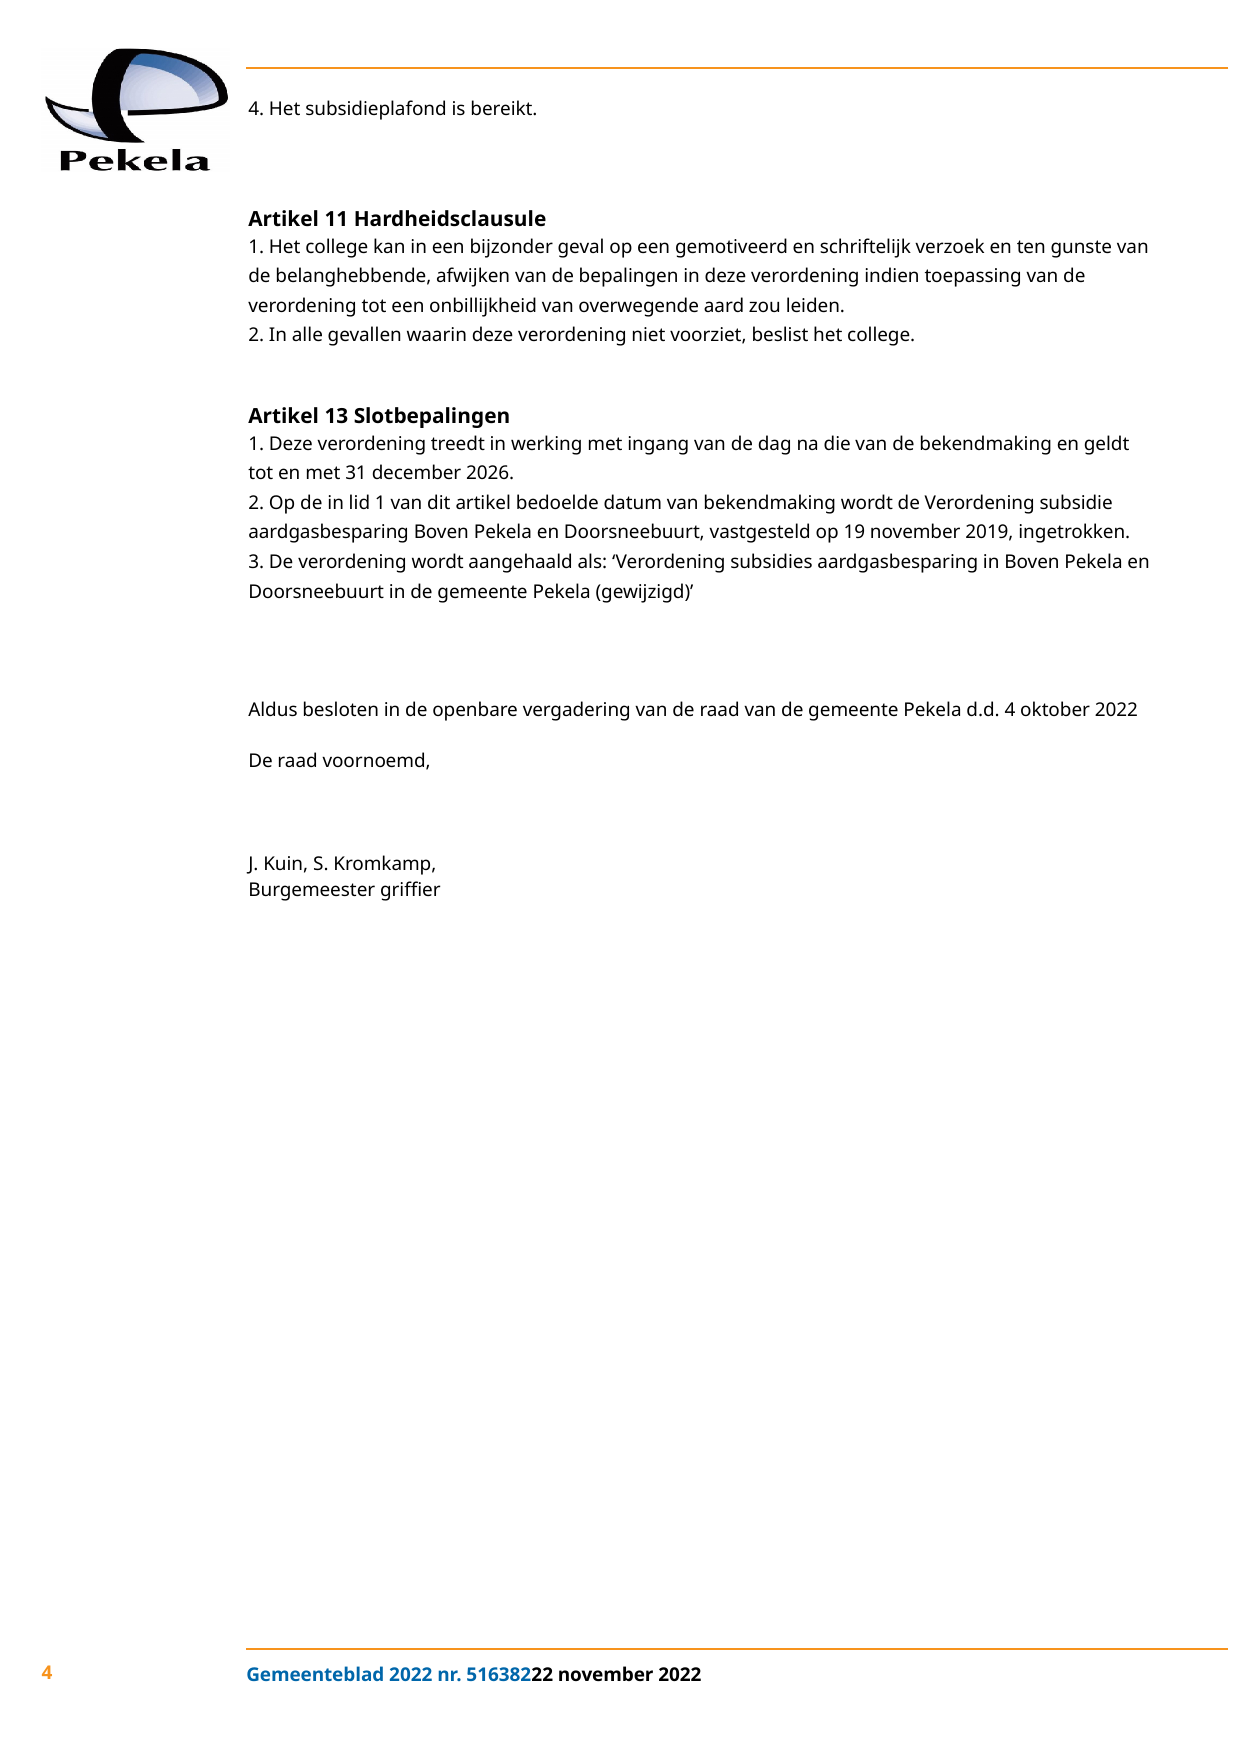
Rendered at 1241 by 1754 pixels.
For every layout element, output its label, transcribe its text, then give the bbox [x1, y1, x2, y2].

text De raad voornoemd, [248, 748, 1152, 773]
picture [41, 47, 231, 172]
text Artikel 13 Slotbepalingen [248, 402, 1152, 430]
text Aldus besloten in de openbare vergadering van de raad van de gemeente Pekela d.d. 4 oktober 2022 [248, 696, 1152, 722]
text J. Kuin, S. Kromkamp, [248, 851, 1152, 876]
text 1. Het college kan in een bijzonder geval op een gemotiveerd en schriftelijk verzoek en ten gunste van de belanghebbende, afwijken van de bepalingen in deze verordening indien toepassing van de verordening tot een onbillijkheid van overwegende aard zou leiden. [248, 233, 1152, 318]
text 2. In alle gevallen waarin deze verordening niet voorziet, beslist het college. [248, 322, 1152, 347]
text 4. Het subsidieplafond is bereikt. [248, 95, 1152, 121]
text 1. Deze verordening treedt in werking met ingang van de dag na die van de bekendmaking en geldt tot en met 31 december 2026. [248, 430, 1152, 485]
text 2. Op de in lid 1 van dit artikel bedoelde datum van bekendmaking wordt de Verordening subsidie aardgasbesparing Boven Pekela en Doorsneebuurt, vastgesteld op 19 november 2019, ingetrokken. [248, 489, 1152, 544]
text 3. De verordening wordt aangehaald als: ‘Verordening subsidies aardgasbesparing in Boven Pekela en Doorsneebuurt in de gemeente Pekela (gewijzigd)’ [248, 548, 1152, 604]
text Burgemeester griffier [248, 876, 1152, 902]
text Artikel 11 Hardheidsclausule [248, 204, 1152, 233]
